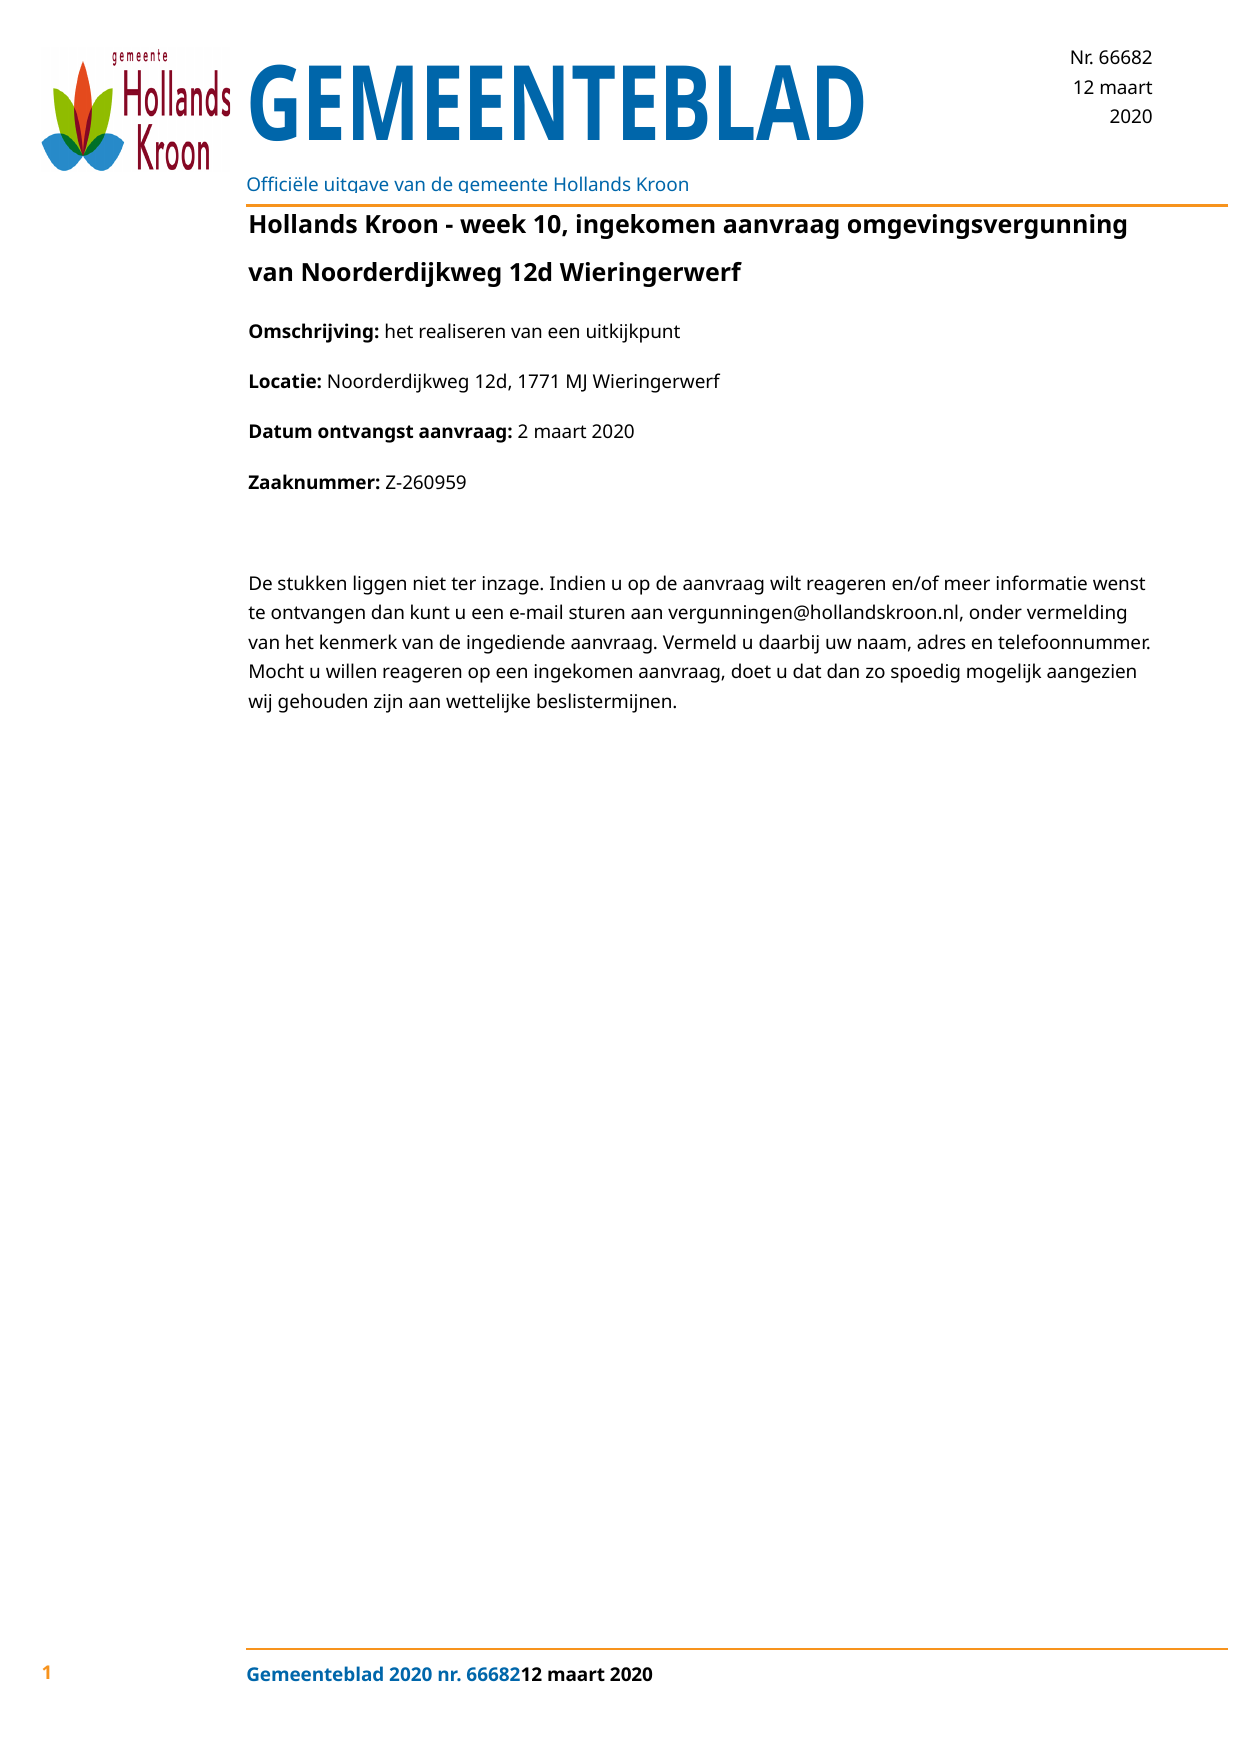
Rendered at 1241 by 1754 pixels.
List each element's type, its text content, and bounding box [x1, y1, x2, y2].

picture [41, 47, 231, 172]
text De stukken liggen niet ter inzage. Indien u op de aanvraag wilt reageren en/of meer informatie wenst te ontvangen dan kunt u een e-mail sturen aan vergunningen@hollandskroon.nl, onder vermelding van het kenmerk van de ingediende aanvraag. Vermeld u daarbij uw naam, adres en telefoonnummer. Mocht u willen reageren op een ingekomen aanvraag, doet u dat dan zo spoedig mogelijk aangezien wij gehouden zijn aan wettelijke beslistermijnen. [248, 570, 1152, 714]
text Omschrijving: het realiseren van een uitkijkpunt [248, 318, 1152, 344]
text Locatie: Noorderdijkweg 12d, 1771 MJ Wieringerwerf [248, 368, 1152, 394]
text Hollands Kroon - week 10, ingekomen aanvraag omgevingsvergunning van Noorderdijkweg 12d Wieringerwerf [248, 207, 1152, 288]
text Datum ontvangst aanvraag: 2 maart 2020 [248, 419, 1152, 444]
text Zaaknummer: Z-260959 [248, 469, 1152, 495]
